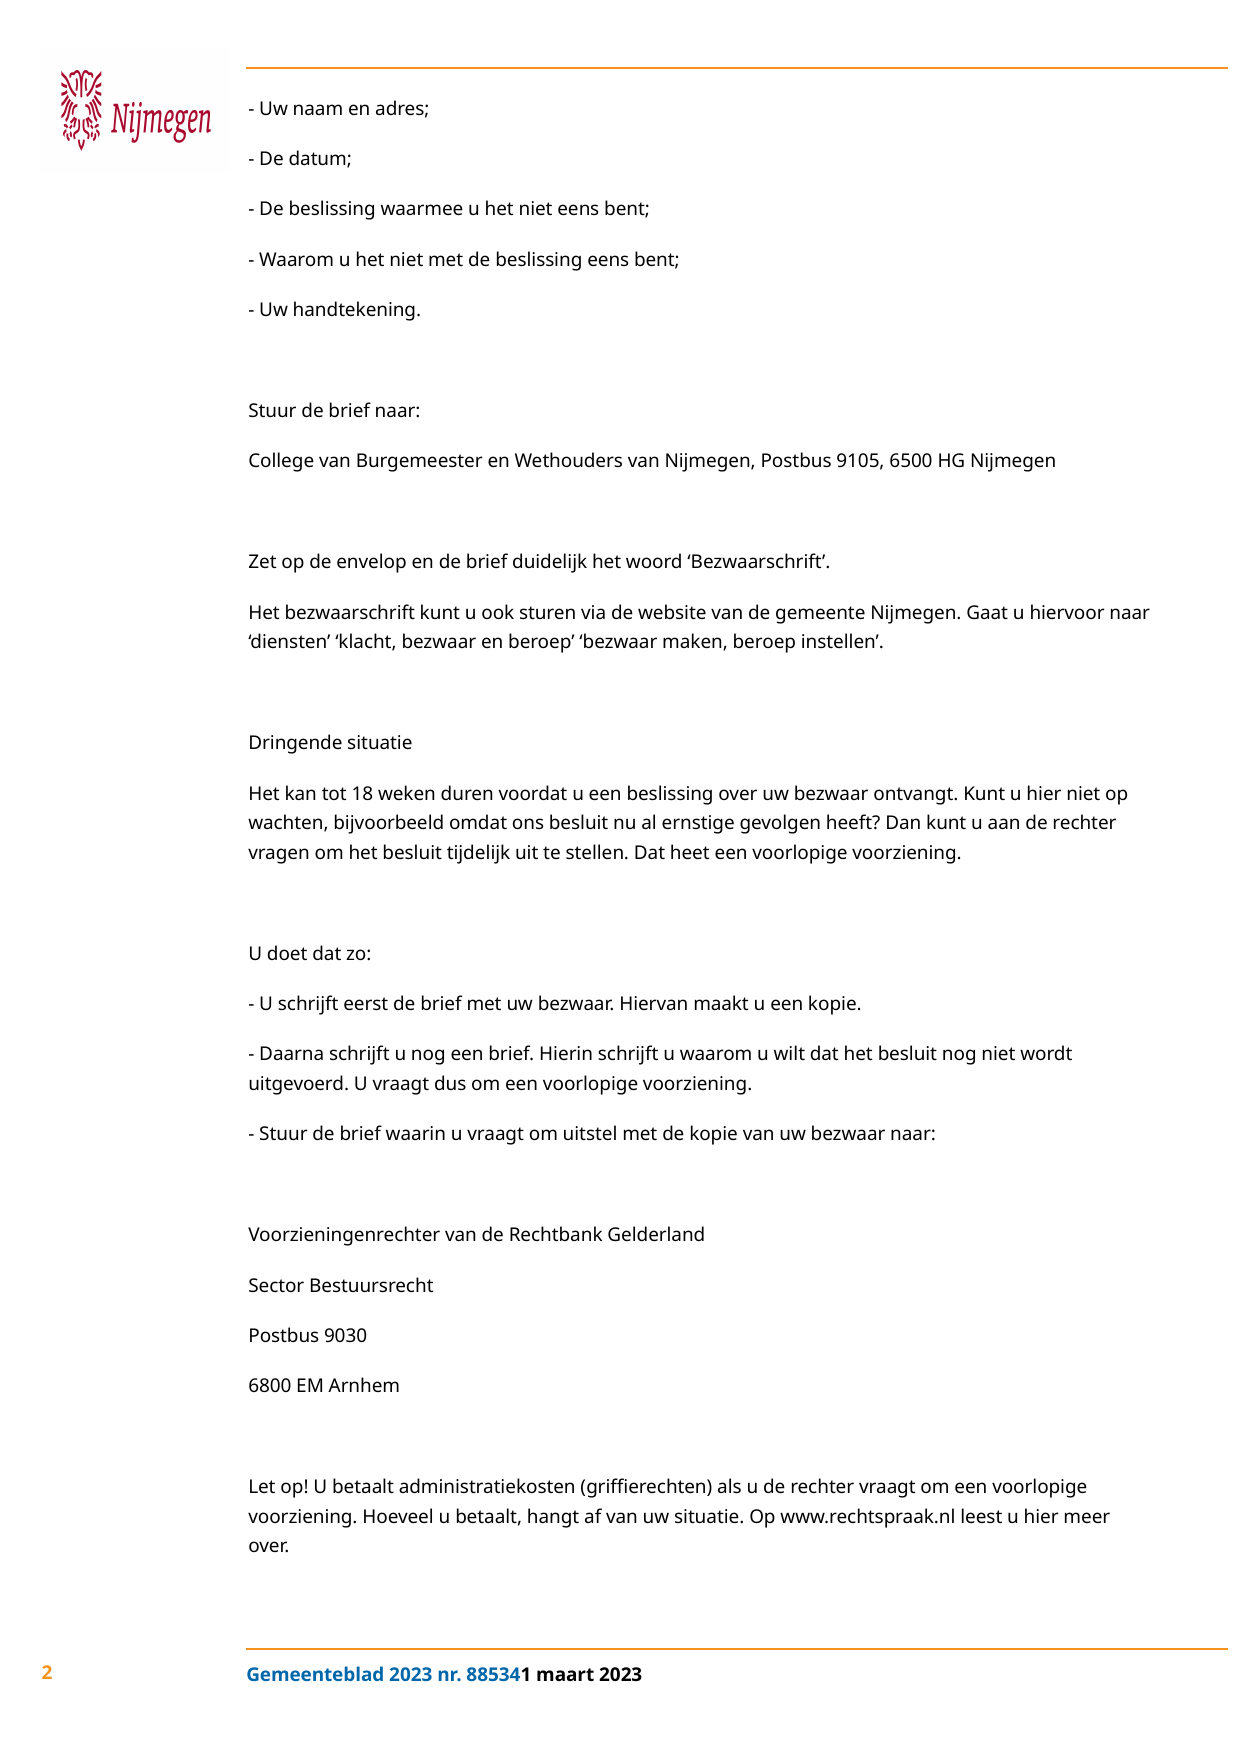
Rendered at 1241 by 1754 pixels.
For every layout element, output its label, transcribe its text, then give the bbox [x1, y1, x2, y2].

text Postbus 9030 [248, 1322, 1152, 1348]
text Dringende situatie [248, 729, 1152, 755]
text Sector Bestuursrecht [248, 1272, 1152, 1298]
text - De datum; [248, 145, 1152, 171]
text Zet op de envelop en de brief duidelijk het woord ‘Bezwaarschrift’. [248, 548, 1152, 574]
text Voorzieningenrechter van de Rechtbank Gelderland [248, 1221, 1152, 1247]
text - Daarna schrijft u nog een brief. Hierin schrijft u waarom u wilt dat het besluit nog niet wordt uitgevoerd. U vraagt dus om een voorlopige voorziening. [248, 1041, 1152, 1096]
text - Waarom u het niet met de beslissing eens bent; [248, 246, 1152, 272]
text - Stuur de brief waarin u vraagt om uitstel met de kopie van uw bezwaar naar: [248, 1121, 1152, 1146]
text Let op! U betaalt administratiekosten (griffierechten) als u de rechter vraagt om een voorlopige voorziening. Hoeveel u betaalt, hangt af van uw situatie. Op www.rechtspraak.nl leest u hier meer over. [248, 1473, 1152, 1558]
text Stuur de brief naar: [248, 397, 1152, 423]
text 6800 EM Arnhem [248, 1373, 1152, 1398]
text - De beslissing waarmee u het niet eens bent; [248, 196, 1152, 221]
text Het bezwaarschrift kunt u ook sturen via de website van de gemeente Nijmegen. Gaat u hiervoor naar ‘diensten’ ‘klacht, bezwaar en beroep’ ‘bezwaar maken, beroep instellen’. [248, 599, 1152, 654]
picture [41, 47, 231, 172]
text - Uw handtekening. [248, 296, 1152, 322]
text - U schrijft eerst de brief met uw bezwaar. Hiervan maakt u een kopie. [248, 990, 1152, 1016]
text College van Burgemeester en Wethouders van Nijmegen, Postbus 9105, 6500 HG Nijmegen [248, 448, 1152, 473]
text - Uw naam en adres; [248, 95, 1152, 121]
text Het kan tot 18 weken duren voordat u een beslissing over uw bezwaar ontvangt. Kunt u hier niet op wachten, bijvoorbeeld omdat ons besluit nu al ernstige gevolgen heeft? Dan kunt u aan de rechter vragen om het besluit tijdelijk uit te stellen. Dat heet een voorlopige voorziening. [248, 780, 1152, 865]
text U doet dat zo: [248, 940, 1152, 966]
